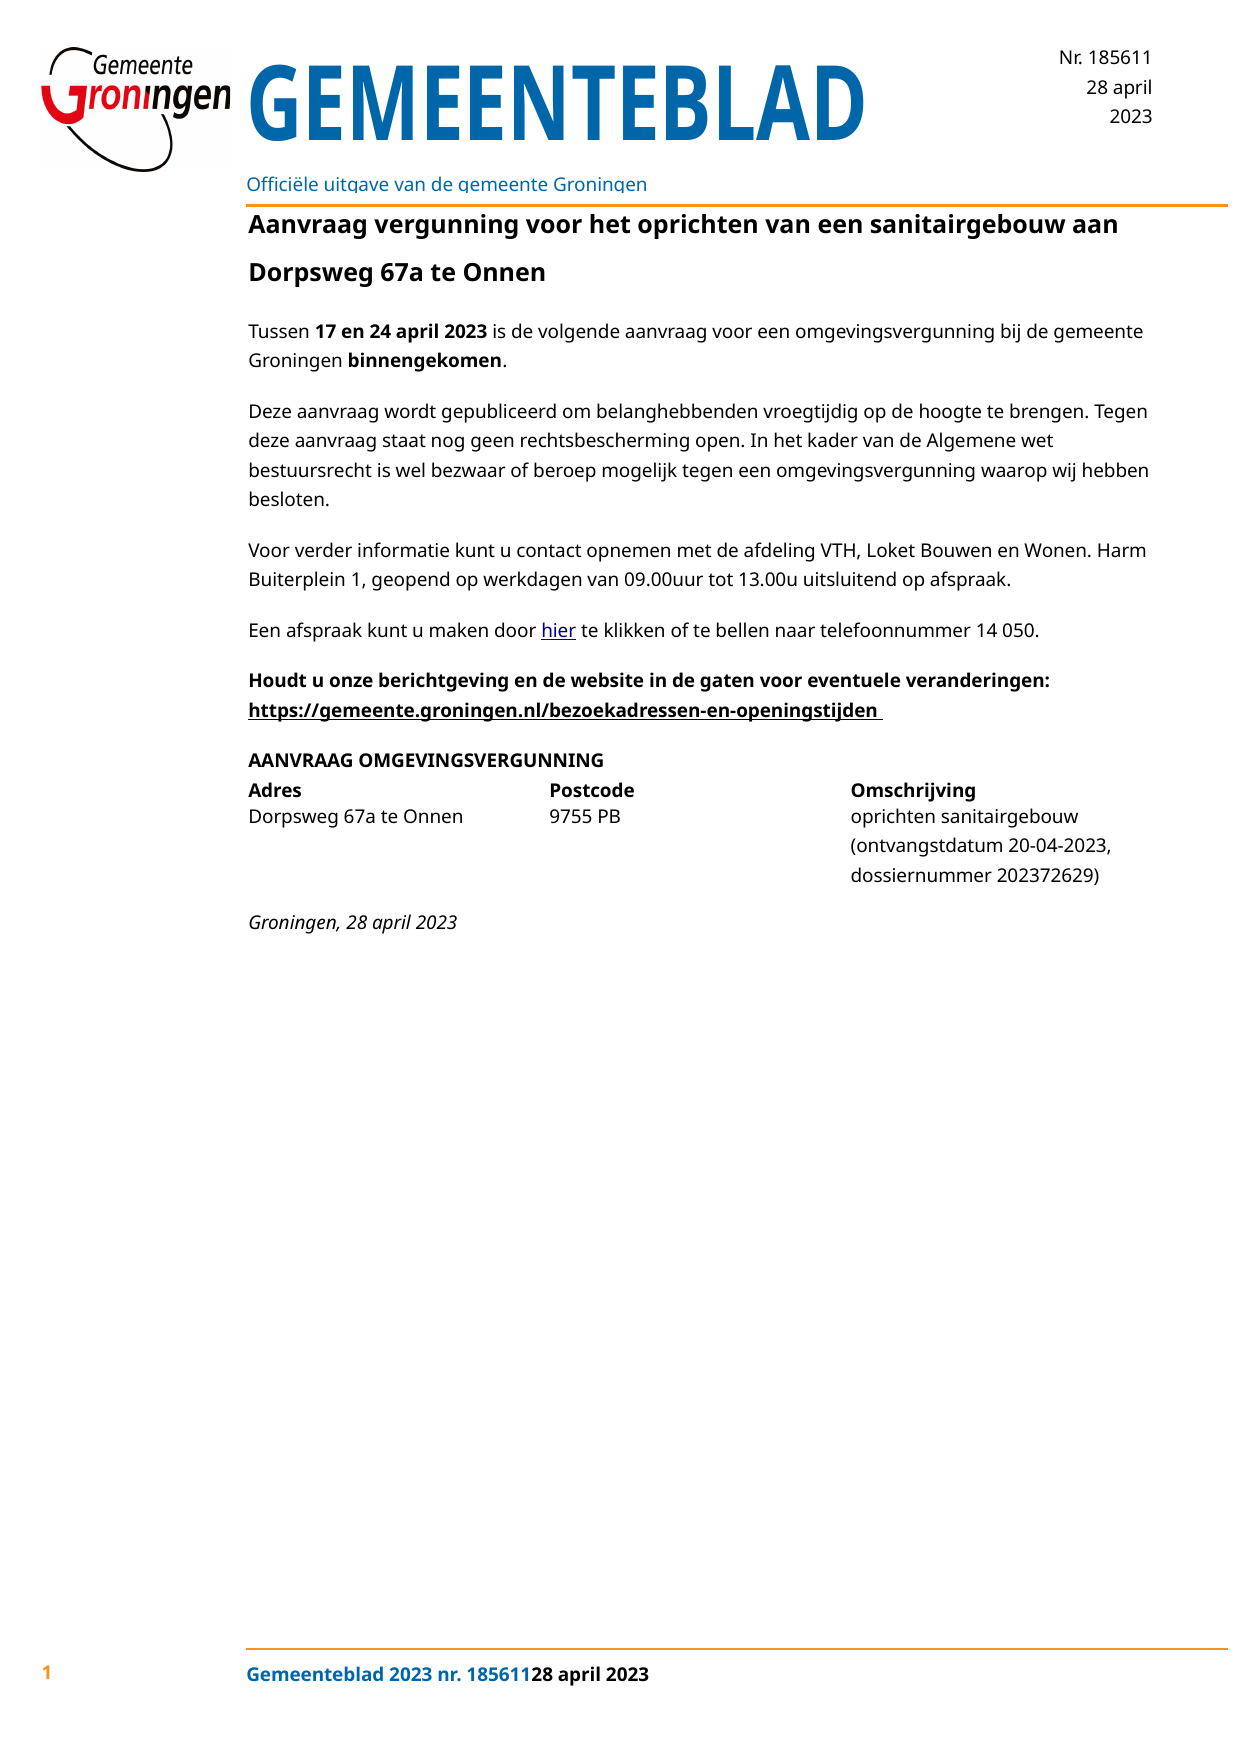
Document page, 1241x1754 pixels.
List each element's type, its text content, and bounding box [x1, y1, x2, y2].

picture [41, 47, 231, 172]
table_cell oprichten sanitairgebouw (ontvangstdatum 20-04-2023, dossiernummer 202372629) [850, 803, 1152, 888]
text Houdt u onze berichtgeving en de website in de gaten voor eventuele veranderingen: https://gemeente.groningen.nl/bezoekadressen-en-openingstijden [248, 667, 1152, 723]
text Groningen, 28 april 2023 [248, 909, 1152, 935]
table_header Omschrijving [850, 777, 1152, 803]
text Voor verder informatie kunt u contact opnemen met de afdeling VTH, Loket Bouwen en Wonen. Harm Buiterplein 1, geopend op werkdagen van 09.00uur tot 13.00u uitsluitend op afspraak. [248, 537, 1152, 592]
text AANVRAAG OMGEVINGSVERGUNNING [248, 747, 1152, 773]
text Tussen 17 en 24 april 2023 is de volgende aanvraag voor een omgevingsvergunning bij de gemeente Groningen binnengekomen. [248, 318, 1152, 373]
text Aanvraag vergunning voor het oprichten van een sanitairgebouw aan Dorpsweg 67a te Onnen [248, 207, 1152, 288]
text Een afspraak kunt u maken door hier te klikken of te bellen naar telefoonnummer 14 050. [248, 617, 1152, 643]
table_header Postcode [549, 777, 850, 803]
table_cell Dorpsweg 67a te Onnen [248, 803, 549, 888]
table_cell 9755 PB [549, 803, 850, 888]
text Deze aanvraag wordt gepubliceerd om belanghebbenden vroegtijdig op de hoogte te brengen. Tegen deze aanvraag staat nog geen rechtsbescherming open. In het kader van de Algemene wet bestuursrecht is wel bezwaar of beroep mogelijk tegen een omgevingsvergunning waarop wij hebben besloten. [248, 398, 1152, 512]
table_header Adres [248, 777, 549, 803]
